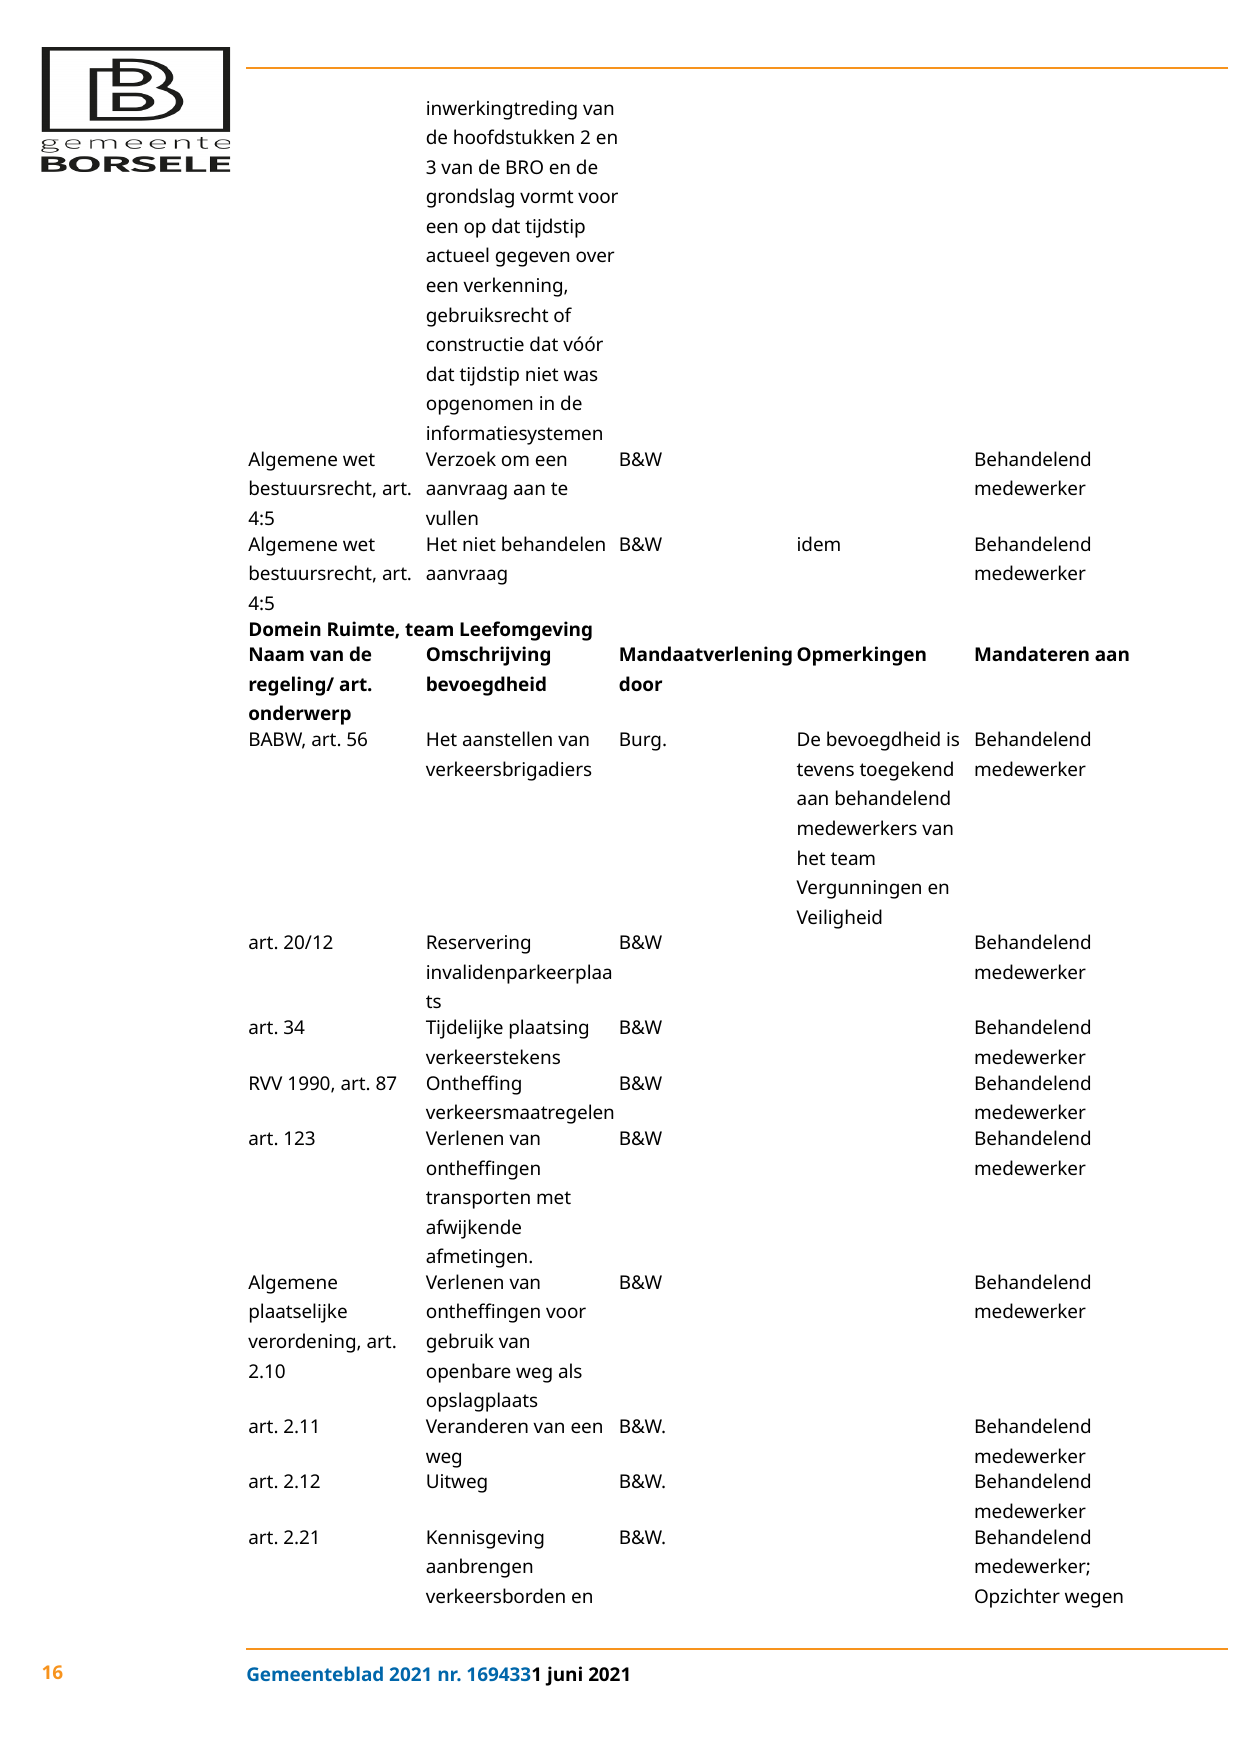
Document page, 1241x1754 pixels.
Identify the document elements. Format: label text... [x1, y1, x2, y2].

table_cell De bevoegdheid is tevens toegekend aan behandelend medewerkers van het team Vergunningen en Veiligheid [796, 726, 974, 929]
table_cell B&W. [619, 1469, 796, 1524]
table_cell [796, 1269, 974, 1413]
table_cell Ontheffing verkeersmaatregelen [426, 1070, 619, 1125]
table_cell Het aanstellen van verkeersbrigadiers [426, 726, 619, 929]
table_cell Mandaatverlening door [619, 641, 796, 726]
picture [41, 47, 231, 172]
table_cell Kennisgeving aanbrengen verkeersborden en [426, 1524, 619, 1609]
table_cell Naam van de regeling/ art. onderwerp [248, 641, 426, 726]
table_cell art. 2.21 [248, 1524, 426, 1609]
table_cell [248, 95, 426, 446]
table_cell B&W [619, 1070, 796, 1125]
table_cell art. 2.12 [248, 1469, 426, 1524]
table_cell B&W [619, 446, 796, 531]
table_cell art. 20/12 [248, 930, 426, 1014]
table_cell Opmerkingen [796, 641, 974, 726]
table_cell BABW, art. 56 [248, 726, 426, 929]
table_cell [796, 1125, 974, 1269]
table_cell Behandelend medewerker [974, 1413, 1152, 1468]
table_cell Domein Ruimte, team Leefomgeving [248, 616, 1152, 641]
table_cell Behandelend medewerker [974, 531, 1152, 616]
table_cell Algemene wet bestuursrecht, art. 4:5 [248, 531, 426, 616]
table_cell Reservering invalidenparkeerplaats [426, 930, 619, 1014]
table_cell B&W. [619, 1524, 796, 1609]
table_cell Behandelend medewerker [974, 446, 1152, 531]
table_cell B&W [619, 930, 796, 1014]
table_cell Uitweg [426, 1469, 619, 1524]
table_cell inwerkingtreding van de hoofdstukken 2 en 3 van de BRO en de grondslag vormt voor een op dat tijdstip actueel gegeven over een verkenning, gebruiksrecht of constructie dat vóór dat tijdstip niet was opgenomen in de informatiesystemen [426, 95, 619, 446]
table_cell Behandelend medewerker [974, 930, 1152, 1014]
table_cell Behandelend medewerker [974, 726, 1152, 929]
table_cell Behandelend medewerker [974, 1015, 1152, 1070]
table_cell [974, 95, 1152, 446]
table_cell [796, 1413, 974, 1468]
table_cell B&W [619, 531, 796, 616]
table_cell [619, 95, 796, 446]
table_cell Omschrijving bevoegdheid [426, 641, 619, 726]
table_cell [796, 1469, 974, 1524]
table_cell [796, 1524, 974, 1609]
table_cell Behandelend medewerker [974, 1269, 1152, 1413]
table_cell Algemene plaatselijke verordening, art. 2.10 [248, 1269, 426, 1413]
table_cell [796, 446, 974, 531]
table_cell Behandelend medewerker [974, 1125, 1152, 1269]
table_cell idem [796, 531, 974, 616]
table_cell [796, 1015, 974, 1070]
table_cell Verzoek om een aanvraag aan te vullen [426, 446, 619, 531]
table_cell Behandelend medewerker [974, 1070, 1152, 1125]
table_cell Veranderen van een weg [426, 1413, 619, 1468]
table_cell Behandelend medewerker [974, 1469, 1152, 1524]
table_cell art. 2.11 [248, 1413, 426, 1468]
table_cell RVV 1990, art. 87 [248, 1070, 426, 1125]
table_cell B&W [619, 1125, 796, 1269]
table_cell Burg. [619, 726, 796, 929]
table_cell Behandelend medewerker; Opzichter wegen [974, 1524, 1152, 1609]
table_cell [796, 930, 974, 1014]
table_cell Verlenen van ontheffingen transporten met afwijkende afmetingen. [426, 1125, 619, 1269]
table_cell art. 123 [248, 1125, 426, 1269]
table_cell Tijdelijke plaatsing verkeerstekens [426, 1015, 619, 1070]
table_cell [796, 1070, 974, 1125]
table_cell Algemene wet bestuursrecht, art. 4:5 [248, 446, 426, 531]
table_cell B&W [619, 1015, 796, 1070]
table_cell B&W. [619, 1413, 796, 1468]
table_cell art. 34 [248, 1015, 426, 1070]
table_cell B&W [619, 1269, 796, 1413]
table_cell [796, 95, 974, 446]
table_cell Het niet behandelen aanvraag [426, 531, 619, 616]
table_cell Verlenen van ontheffingen voor gebruik van openbare weg als opslagplaats [426, 1269, 619, 1413]
table_cell Mandateren aan [974, 641, 1152, 726]
